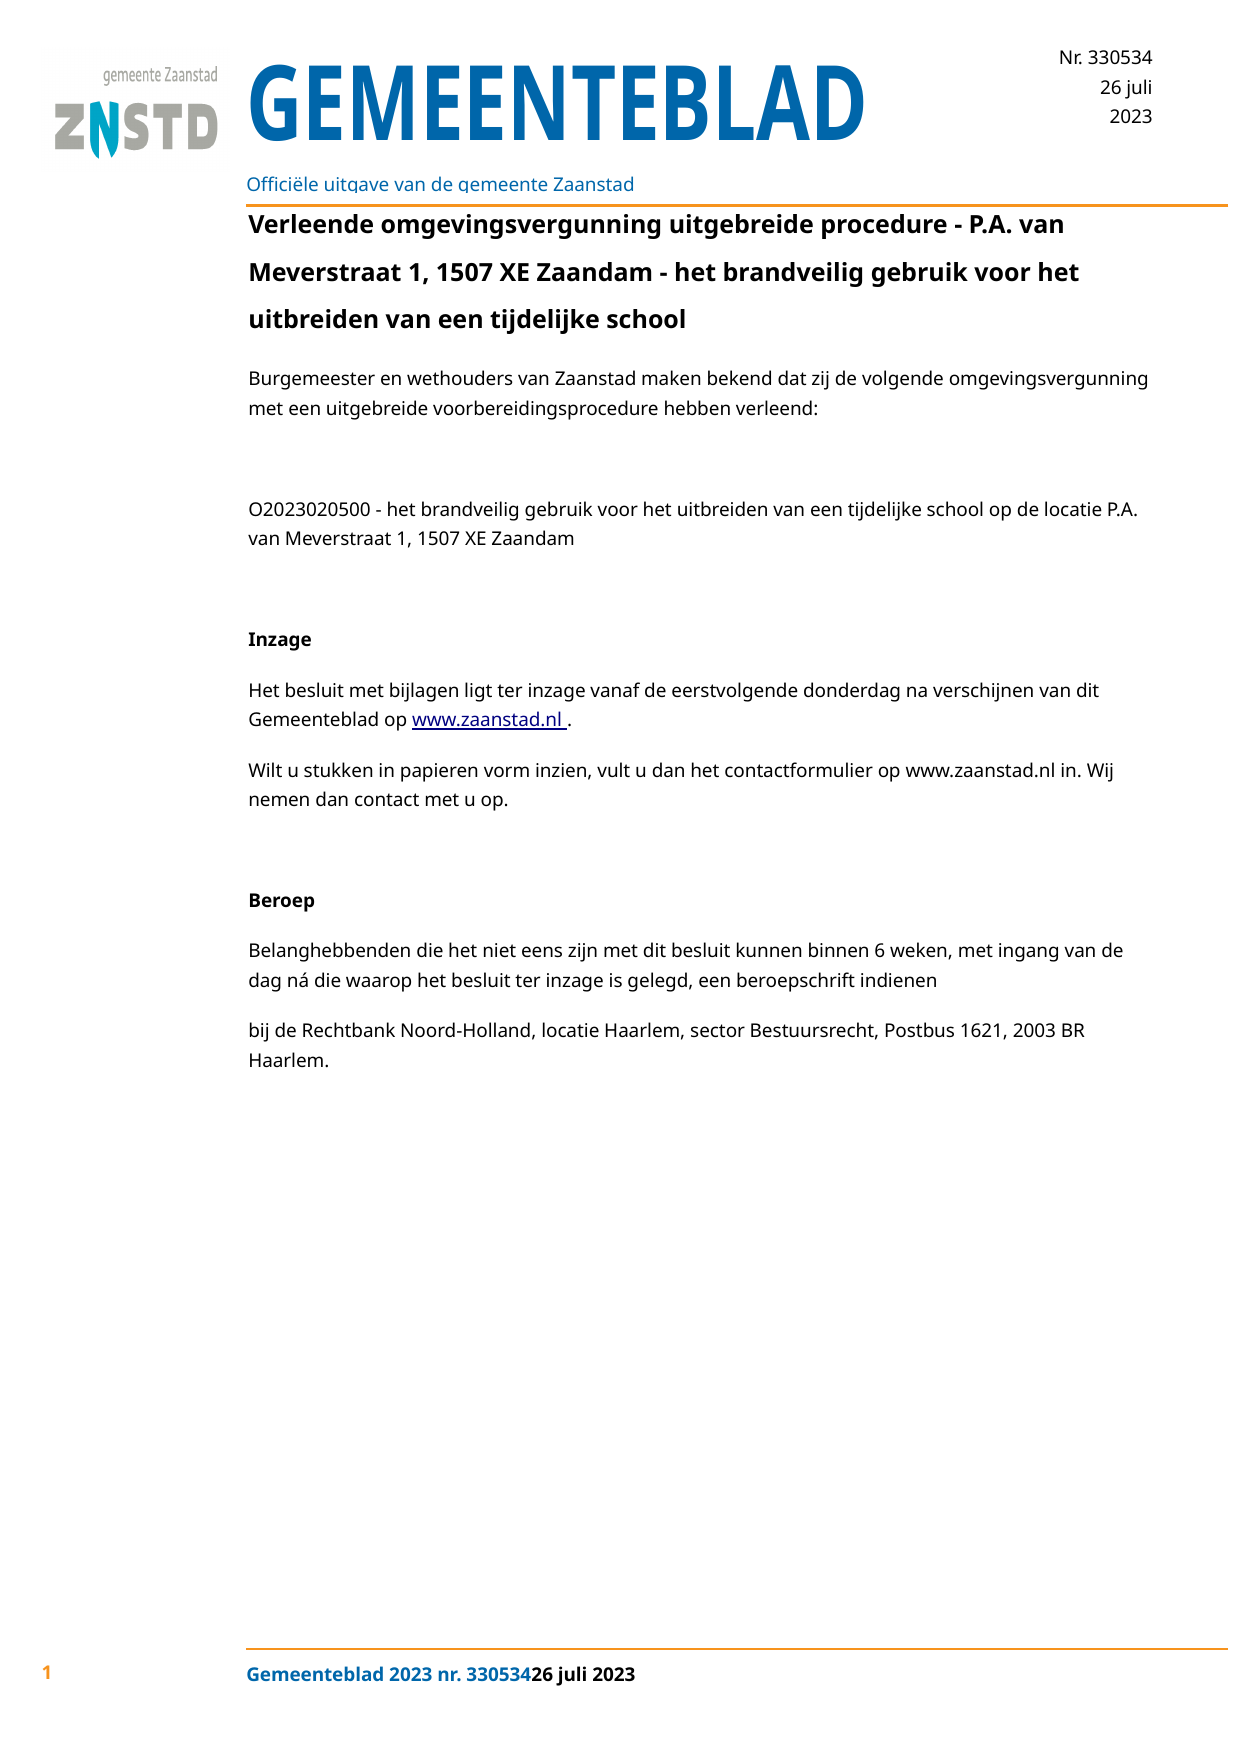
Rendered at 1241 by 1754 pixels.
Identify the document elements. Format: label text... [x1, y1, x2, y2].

text O2023020500 - het brandveilig gebruik voor het uitbreiden van een tijdelijke school op de locatie P.A. van Meverstraat 1, 1507 XE Zaandam [248, 496, 1152, 551]
text Wilt u stukken in papieren vorm inzien, vult u dan het contactformulier op www.zaanstad.nl in. Wij nemen dan contact met u op. [248, 757, 1152, 812]
text Inzage [248, 626, 1152, 652]
picture [41, 47, 231, 172]
text bij de Rechtbank Noord-Holland, locatie Haarlem, sector Bestuursrecht, Postbus 1621, 2003 BR Haarlem. [248, 1018, 1152, 1073]
text Belanghebbenden die het niet eens zijn met dit besluit kunnen binnen 6 weken, met ingang van de dag ná die waarop het besluit ter inzage is gelegd, een beroepschrift indienen [248, 938, 1152, 993]
text Burgemeester en wethouders van Zaanstad maken bekend dat zij de volgende omgevingsvergunning met een uitgebreide voorbereidingsprocedure hebben verleend: [248, 366, 1152, 421]
text Beroep [248, 887, 1152, 913]
text Het besluit met bijlagen ligt ter inzage vanaf de eerstvolgende donderdag na verschijnen van dit Gemeenteblad op www.zaanstad.nl . [248, 677, 1152, 732]
text Verleende omgevingsvergunning uitgebreide procedure - P.A. van Meverstraat 1, 1507 XE Zaandam - het brandveilig gebruik voor het uitbreiden van een tijdelijke school [248, 207, 1152, 336]
